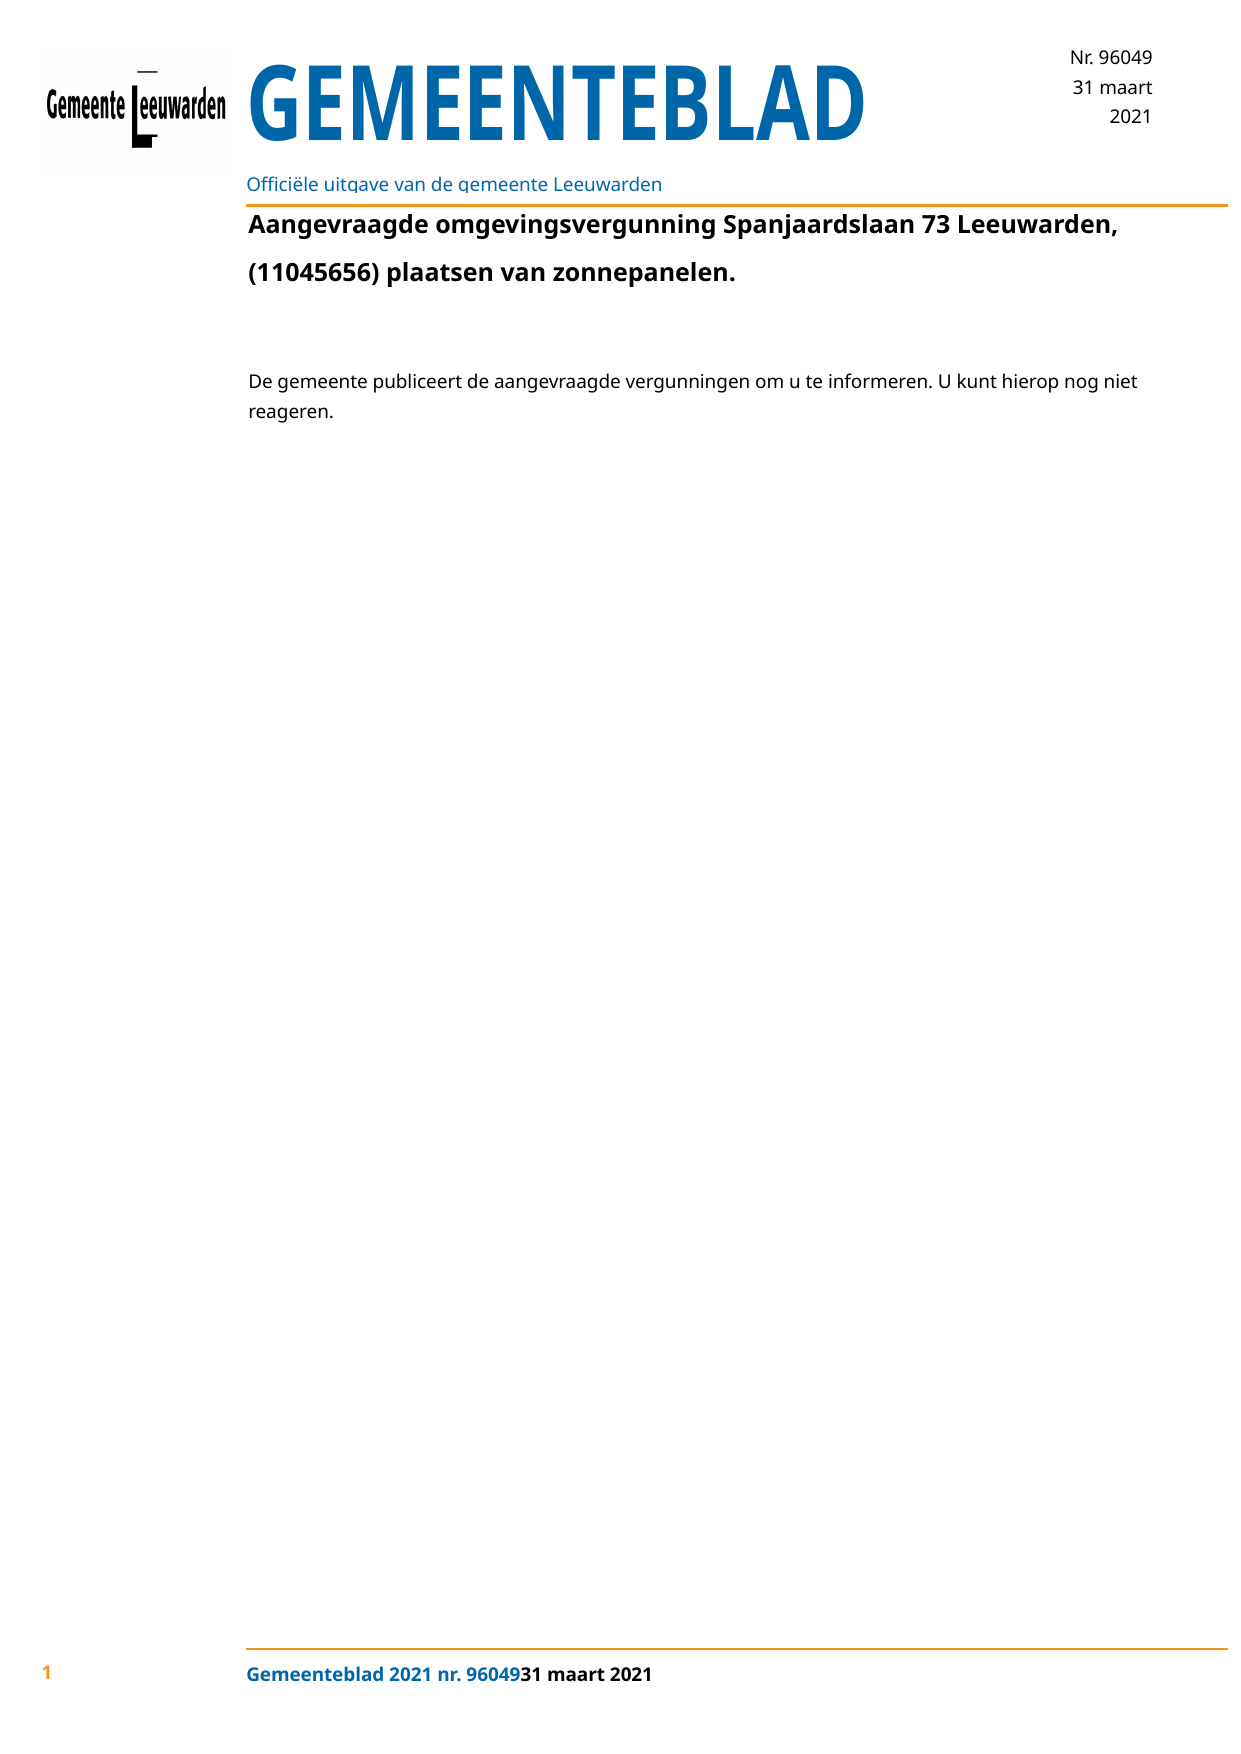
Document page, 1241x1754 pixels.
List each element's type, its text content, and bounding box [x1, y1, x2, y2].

picture [41, 47, 231, 172]
text De gemeente publiceert de aangevraagde vergunningen om u te informeren. U kunt hierop nog niet reageren. [248, 368, 1152, 424]
text Aangevraagde omgevingsvergunning Spanjaardslaan 73 Leeuwarden, (11045656) plaatsen van zonnepanelen. [248, 207, 1152, 288]
